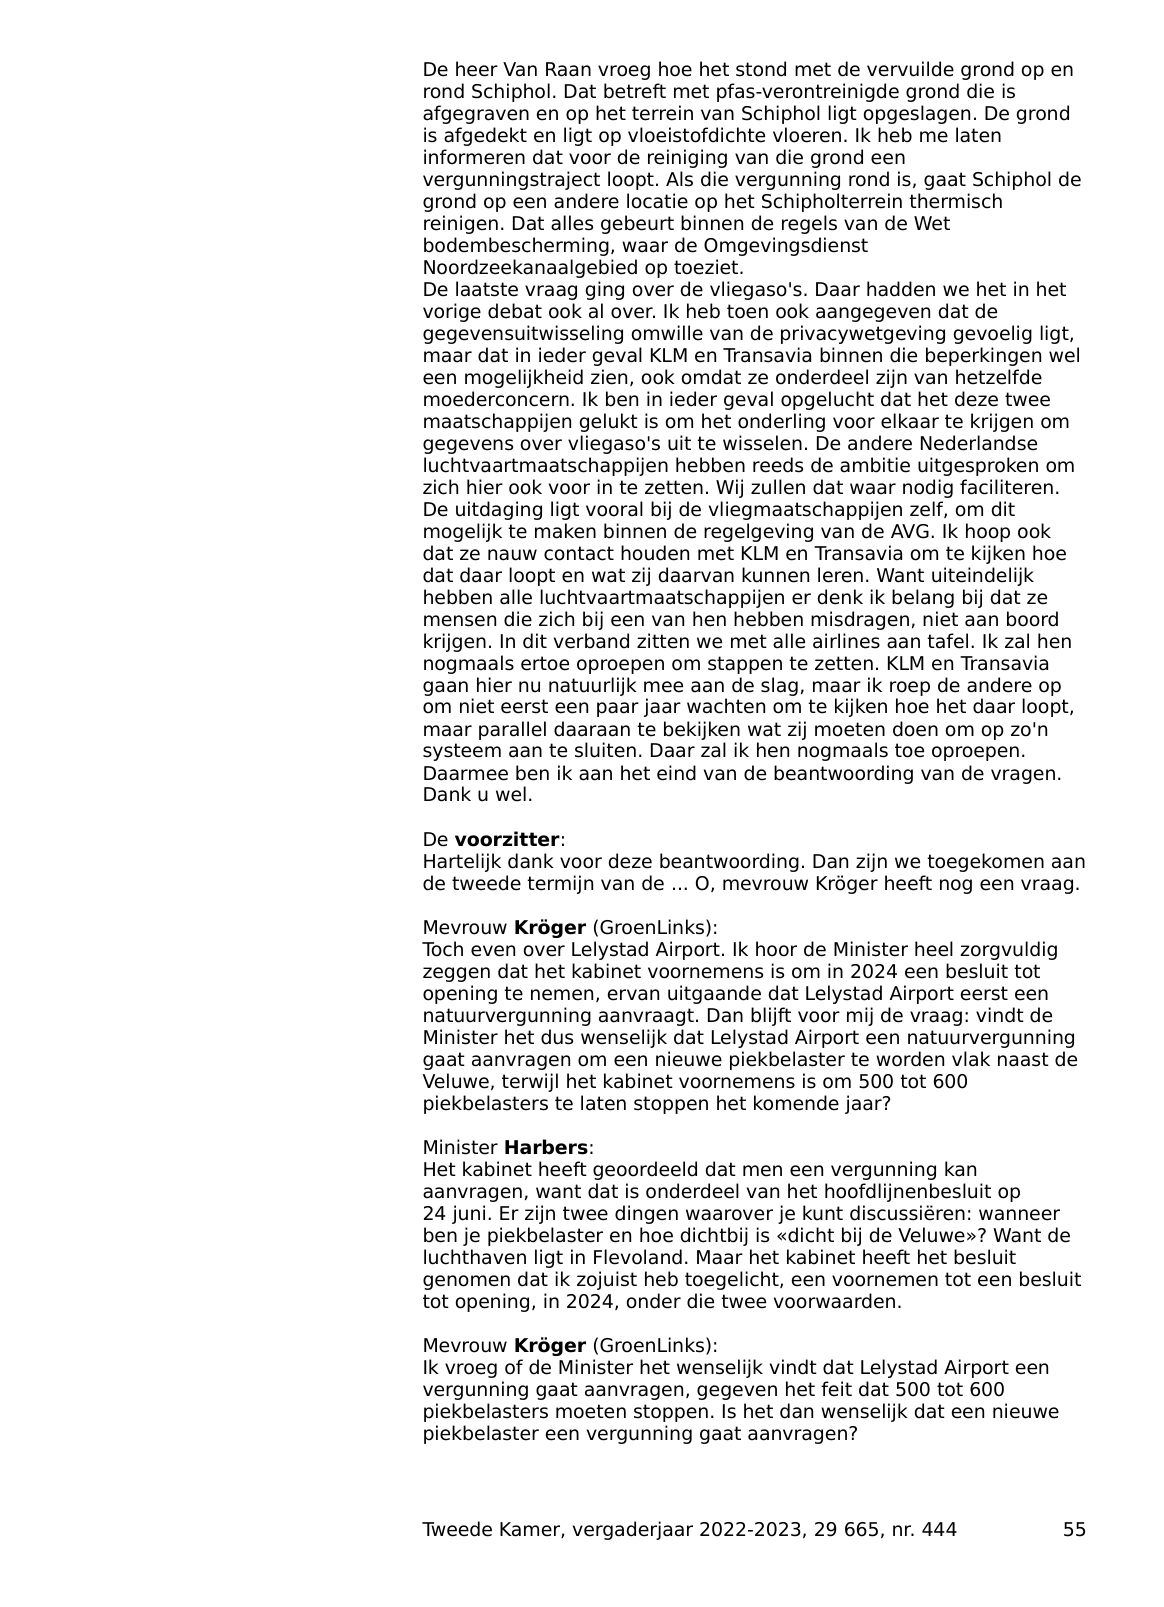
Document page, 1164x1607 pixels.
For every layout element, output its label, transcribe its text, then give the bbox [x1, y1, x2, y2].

text Mevrouw Kröger (GroenLinks): [422, 1335, 1087, 1357]
text Daarmee ben ik aan het eind van de beantwoording van de vragen. Dank u wel. [422, 762, 1087, 806]
text Toch even over Lelystad Airport. Ik hoor de Minister heel zorgvuldig zeggen dat het kabinet voornemens is om in 2024 een besluit tot opening te nemen, ervan uitgaande dat Lelystad Airport eerst een natuurvergunning aanvraagt. Dan blijft voor mij de vraag: vindt de Minister het dus wenselijk dat Lelystad Airport een natuurvergunning gaat aanvragen om een nieuwe piekbelaster te worden vlak naast de Veluwe, terwijl het kabinet voornemens is om 500 tot 600 piekbelasters te laten stoppen het komende jaar? [422, 939, 1087, 1114]
text Hartelijk dank voor deze beantwoording. Dan zijn we toegekomen aan de tweede termijn van de ... O, mevrouw Kröger heeft nog een vraag. [422, 851, 1087, 894]
text De laatste vraag ging over de vliegaso's. Daar hadden we het in het vorige debat ook al over. Ik heb toen ook aangegeven dat de gegevensuitwisseling omwille van de privacywetgeving gevoelig ligt, maar dat in ieder geval KLM en Transavia binnen die beperkingen wel een mogelijkheid zien, ook omdat ze onderdeel zijn van hetzelfde moederconcern. Ik ben in ieder geval opgelucht dat het deze twee maatschappijen gelukt is om het onderling voor elkaar te krijgen om gegevens over vliegaso's uit te wisselen. De andere Nederlandse luchtvaartmaatschappijen hebben reeds de ambitie uitgesproken om zich hier ook voor in te zetten. Wij zullen dat waar nodig faciliteren. De uitdaging ligt vooral bij de vliegmaatschappijen zelf, om dit mogelijk te maken binnen de regelgeving van de AVG. Ik hoop ook dat ze nauw contact houden met KLM en Transavia om te kijken hoe dat daar loopt en wat zij daarvan kunnen leren. Want uiteindelijk hebben alle luchtvaartmaatschappijen er denk ik belang bij dat ze mensen die zich bij een van hen hebben misdragen, niet aan boord krijgen. In dit verband zitten we met alle airlines aan tafel. Ik zal hen nogmaals ertoe oproepen om stappen te zetten. KLM en Transavia gaan hier nu natuurlijk mee aan de slag, maar ik roep de andere op om niet eerst een paar jaar wachten om te kijken hoe het daar loopt, maar parallel daaraan te bekijken wat zij moeten doen om op zo'n systeem aan te sluiten. Daar zal ik hen nogmaals toe oproepen. [422, 279, 1087, 762]
text Het kabinet heeft geoordeeld dat men een vergunning kan aanvragen, want dat is onderdeel van het hoofdlijnenbesluit op 24 juni. Er zijn twee dingen waarover je kunt discussiëren: wanneer ben je piekbelaster en hoe dichtbij is «dicht bij de Veluwe»? Want de luchthaven ligt in Flevoland. Maar het kabinet heeft het besluit genomen dat ik zojuist heb toegelicht, een voornemen tot een besluit tot opening, in 2024, onder die twee voorwaarden. [422, 1159, 1087, 1312]
text Ik vroeg of de Minister het wenselijk vindt dat Lelystad Airport een vergunning gaat aanvragen, gegeven het feit dat 500 tot 600 piekbelasters moeten stoppen. Is het dan wenselijk dat een nieuwe piekbelaster een vergunning gaat aanvragen? [422, 1357, 1087, 1444]
text Mevrouw Kröger (GroenLinks): [422, 917, 1087, 939]
text De voorzitter: [422, 828, 1087, 851]
text De heer Van Raan vroeg hoe het stond met de vervuilde grond op en rond Schiphol. Dat betreft met pfas-verontreinigde grond die is afgegraven en op het terrein van Schiphol ligt opgeslagen. De grond is afgedekt en ligt op vloeistofdichte vloeren. Ik heb me laten informeren dat voor de reiniging van die grond een vergunningstraject loopt. Als die vergunning rond is, gaat Schiphol de grond op een andere locatie op het Schipholterrein thermisch reinigen. Dat alles gebeurt binnen de regels van de Wet bodembescherming, waar de Omgevingsdienst Noordzeekanaalgebied op toeziet. [422, 59, 1087, 279]
text Minister Harbers: [422, 1137, 1087, 1159]
